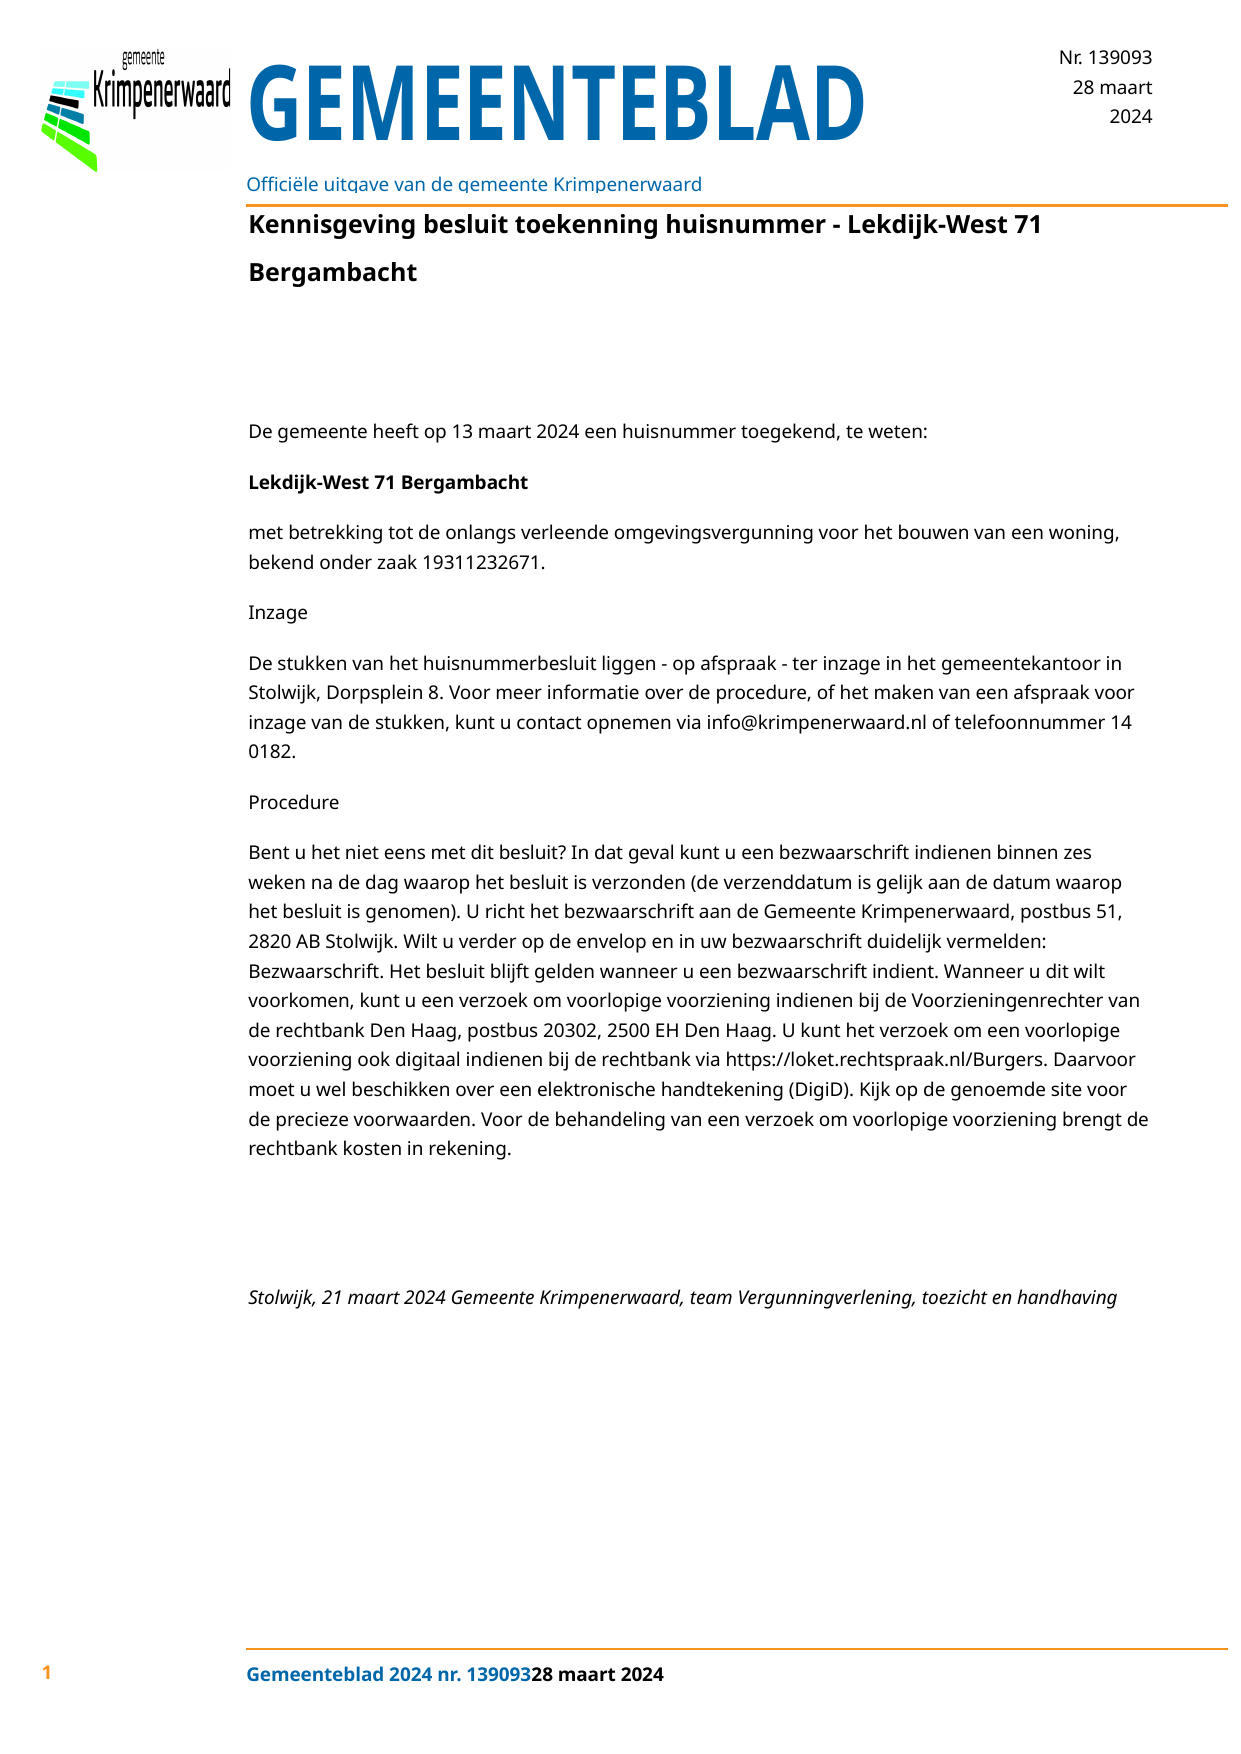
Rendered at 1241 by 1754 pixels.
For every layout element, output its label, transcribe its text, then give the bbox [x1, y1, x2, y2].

picture [41, 47, 231, 172]
text De stukken van het huisnummerbesluit liggen - op afspraak - ter inzage in het gemeentekantoor in Stolwijk, Dorpsplein 8. Voor meer informatie over de procedure, of het maken van een afspraak voor inzage van de stukken, kunt u contact opnemen via info@krimpenerwaard.nl of telefoonnummer 14 0182. [248, 650, 1152, 764]
text De gemeente heeft op 13 maart 2024 een huisnummer toegekend, te weten: [248, 419, 1152, 444]
text Procedure [248, 789, 1152, 815]
text Stolwijk, 21 maart 2024 Gemeente Krimpenerwaard, team Vergunningverlening, toezicht en handhaving [248, 1284, 1152, 1310]
text Lekdijk-West 71 Bergambacht [248, 469, 1152, 495]
text Bent u het niet eens met dit besluit? In dat geval kunt u een bezwaarschrift indienen binnen zes weken na de dag waarop het besluit is verzonden (de verzenddatum is gelijk aan de datum waarop het besluit is genomen). U richt het bezwaarschrift aan de Gemeente Krimpenerwaard, postbus 51, 2820 AB Stolwijk. Wilt u verder op de envelop en in uw bezwaarschrift duidelijk vermelden: Bezwaarschrift. Het besluit blijft gelden wanneer u een bezwaarschrift indient. Wanneer u dit wilt voorkomen, kunt u een verzoek om voorlopige voorziening indienen bij de Voorzieningenrechter van de rechtbank Den Haag, postbus 20302, 2500 EH Den Haag. U kunt het verzoek om een voorlopige voorziening ook digitaal indienen bij de rechtbank via https://loket.rechtspraak.nl/Burgers. Daarvoor moet u wel beschikken over een elektronische handtekening (DigiD). Kijk op de genoemde site voor de precieze voorwaarden. Voor de behandeling van een verzoek om voorlopige voorziening brengt de rechtbank kosten in rekening. [248, 839, 1152, 1161]
text Inzage [248, 599, 1152, 625]
text Kennisgeving besluit toekenning huisnummer - Lekdijk-West 71 Bergambacht [248, 207, 1152, 288]
text met betrekking tot de onlangs verleende omgevingsvergunning voor het bouwen van een woning, bekend onder zaak 19311232671. [248, 519, 1152, 575]
